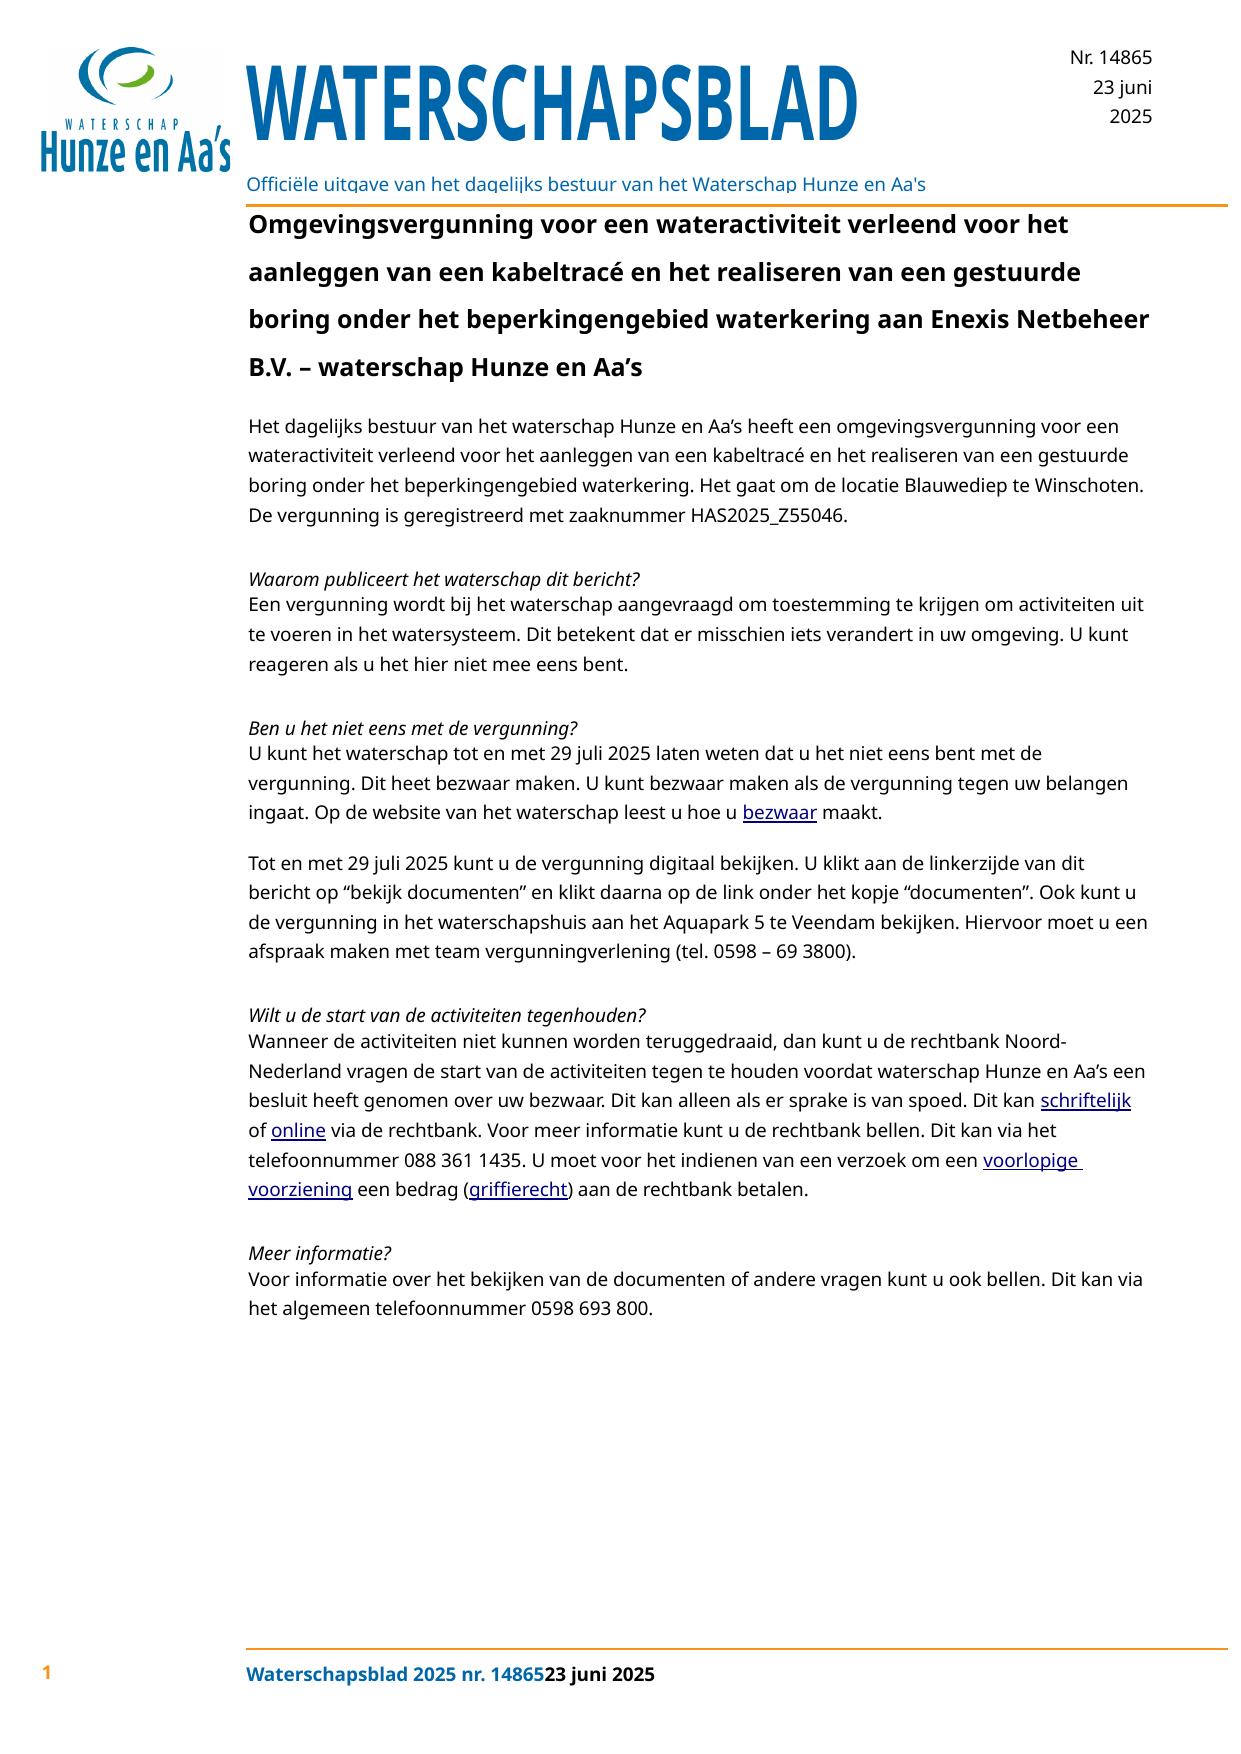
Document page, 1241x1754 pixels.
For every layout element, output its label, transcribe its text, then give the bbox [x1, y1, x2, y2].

picture [41, 47, 231, 172]
picture [47, 154, 51, 172]
picture [183, 163, 191, 172]
text Tot en met 29 juli 2025 kunt u de vergunning digitaal bekijken. U klikt aan de linkerzijde van dit bericht op “bekijk documenten” en klikt daarna op de link onder het kopje “documenten”. Ook kunt u de vergunning in het waterschapshuis aan het Aquapark 5 te Veendam bekijken. Hiervoor moet u een afspraak maken met team vergunningverlening (tel. 0598 – 69 3800). [248, 850, 1152, 964]
text Meer informatie? [248, 1240, 1152, 1266]
text Een vergunning wordt bij het waterschap aangevraagd om toestemming te krijgen om activiteiten uit te voeren in het watersysteem. Dit betekent dat er misschien iets verandert in uw omgeving. U kunt reageren als u het hier niet mee eens bent. [248, 592, 1152, 676]
text Waarom publiceert het waterschap dit bericht? [248, 566, 1152, 592]
text Omgevingsvergunning voor een wateractiviteit verleend voor het aanleggen van een kabeltracé en het realiseren van een gestuurde boring onder het beperkingengebied waterkering aan Enexis Netbeheer B.V. – waterschap Hunze en Aa’s [248, 207, 1152, 384]
text Ben u het niet eens met de vergunning? [248, 715, 1152, 740]
text Wanneer de activiteiten niet kunnen worden teruggedraaid, dan kunt u de rechtbank Noord-Nederland vragen de start van de activiteiten tegen te houden voordat waterschap Hunze en Aa’s een besluit heeft genomen over uw bezwaar. Dit kan alleen als er sprake is van spoed. Dit kan schriftelijk of online via de rechtbank. Voor meer informatie kunt u de rechtbank bellen. Dit kan via het telefoonnummer 088 361 1435. U moet voor het indienen van een verzoek om een voorlopige voorziening een bedrag (griffierecht) aan de rechtbank betalen. [248, 1028, 1152, 1202]
text U kunt het waterschap tot en met 29 juli 2025 laten weten dat u het niet eens bent met de vergunning. Dit heet bezwaar maken. U kunt bezwaar maken als de vergunning tegen uw belangen ingaat. Op de website van het waterschap leest u hoe u bezwaar maakt. [248, 740, 1152, 825]
text Wilt u de start van de activiteiten tegenhouden? [248, 1003, 1152, 1028]
picture [226, 145, 231, 156]
text Voor informatie over het bekijken van de documenten of andere vragen kunt u ook bellen. Dit kan via het algemeen telefoonnummer 0598 693 800. [248, 1266, 1152, 1321]
text Het dagelijks bestuur van het waterschap Hunze en Aa’s heeft een omgevingsvergunning voor een wateractiviteit verleend voor het aanleggen van een kabeltracé en het realiseren van een gestuurde boring onder het beperkingengebied waterkering. Het gaat om de locatie Blauwediep te Winschoten. De vergunning is geregistreerd met zaaknummer HAS2025_Z55046. [248, 413, 1152, 528]
